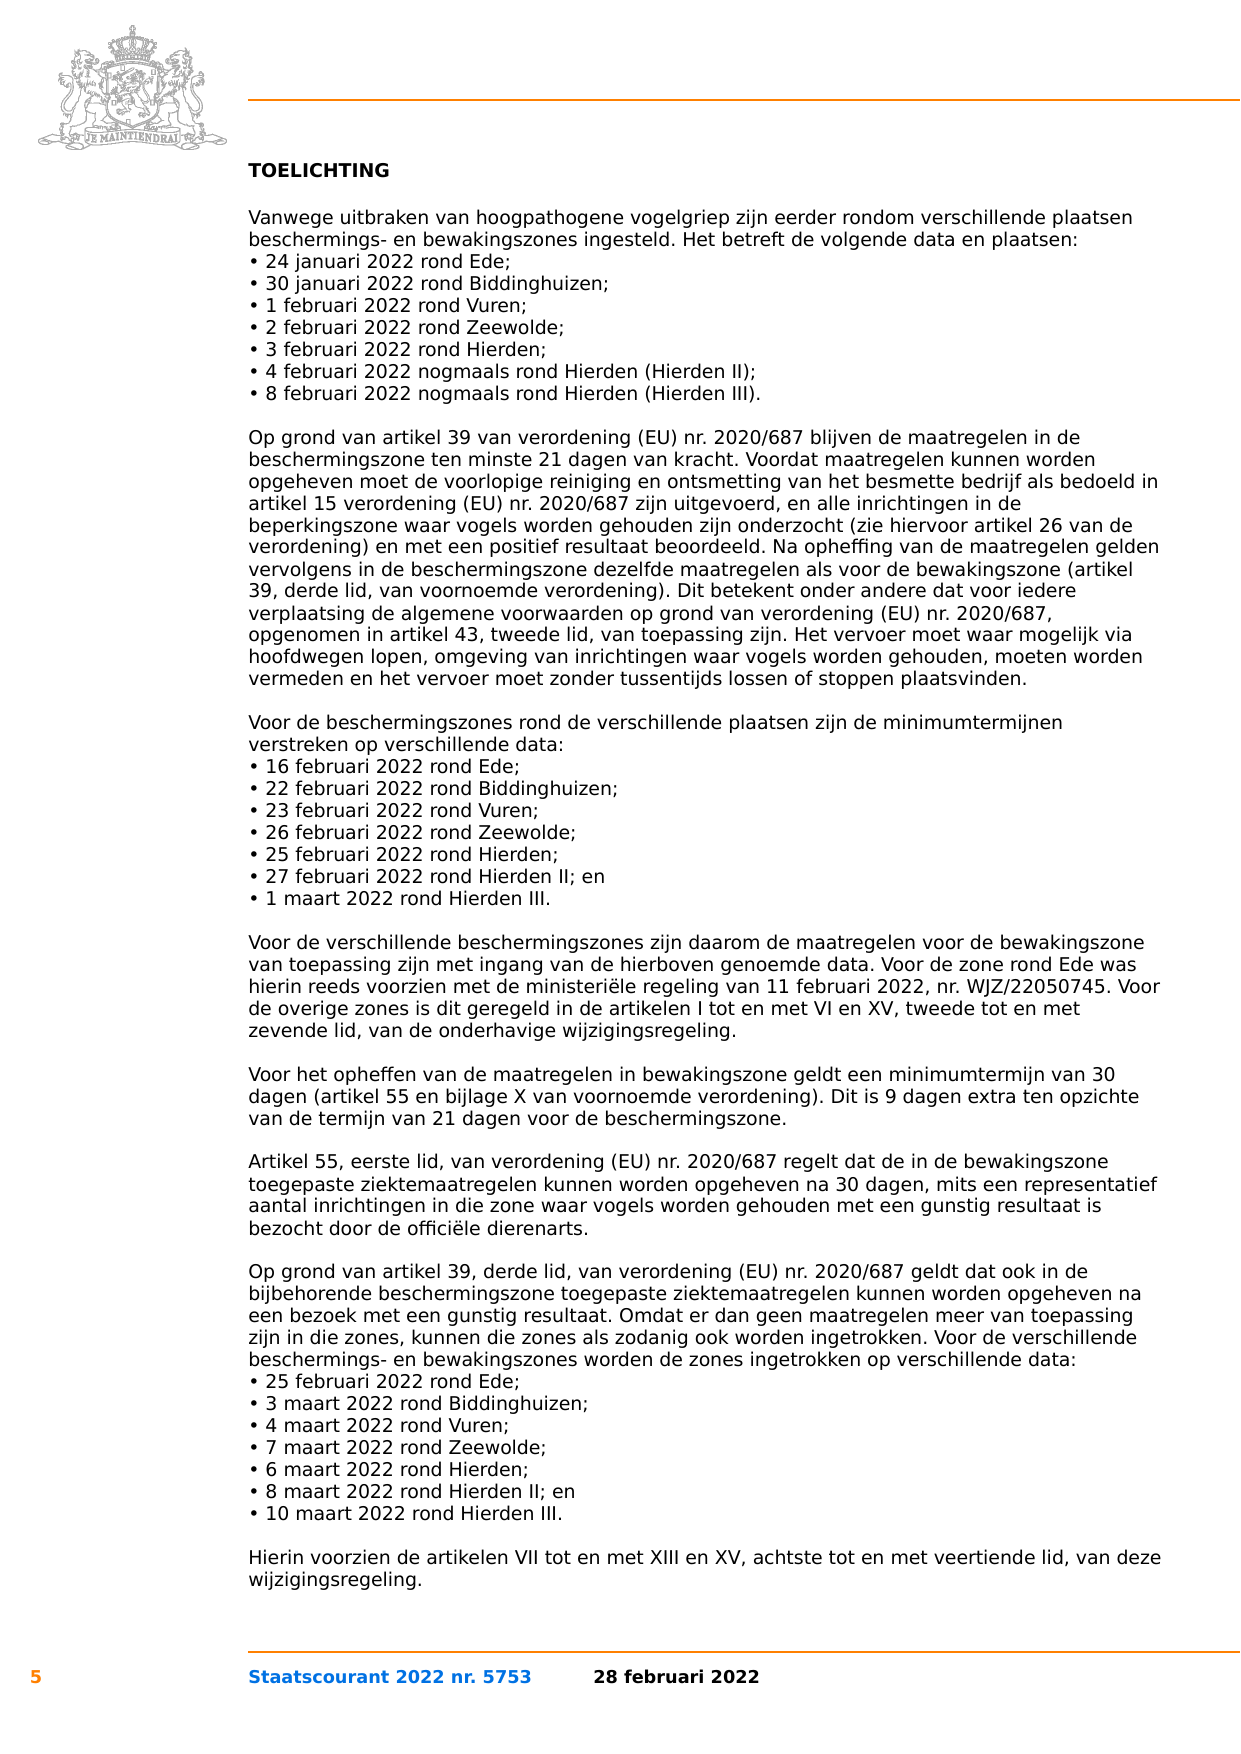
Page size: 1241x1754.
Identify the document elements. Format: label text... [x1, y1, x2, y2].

text • 26 februari 2022 rond Zeewolde; [248, 822, 1163, 844]
picture [38, 25, 227, 150]
text • 30 januari 2022 rond Biddinghuizen; [248, 273, 1163, 295]
text • 23 februari 2022 rond Vuren; [248, 800, 1163, 822]
text • 10 maart 2022 rond Hierden III. [248, 1503, 1163, 1525]
text • 25 februari 2022 rond Hierden; [248, 844, 1163, 866]
text Voor de beschermingszones rond de verschillende plaatsen zijn de minimumtermijnen verstreken op verschillende data: [248, 712, 1163, 756]
text • 2 februari 2022 rond Zeewolde; [248, 317, 1163, 339]
text • 25 februari 2022 rond Ede; [248, 1371, 1163, 1393]
text Vanwege uitbraken van hoogpathogene vogelgriep zijn eerder rondom verschillende plaatsen beschermings- en bewakingszones ingesteld. Het betreft de volgende data en plaatsen: [248, 207, 1163, 251]
text • 8 februari 2022 nogmaals rond Hierden (Hierden III). [248, 383, 1163, 405]
text Op grond van artikel 39 van verordening (EU) nr. 2020/687 blijven de maatregelen in de beschermingszone ten minste 21 dagen van kracht. Voordat maatregelen kunnen worden opgeheven moet de voorlopige reiniging en ontsmetting van het besmette bedrijf als bedoeld in artikel 15 verordening (EU) nr. 2020/687 zijn uitgevoerd, en alle inrichtingen in de beperkingszone waar vogels worden gehouden zijn onderzocht (zie hiervoor artikel 26 van de verordening) en met een positief resultaat beoordeeld. Na opheffing van de maatregelen gelden vervolgens in de beschermingszone dezelfde maatregelen als voor de bewakingszone (artikel 39, derde lid, van voornoemde verordening). Dit betekent onder andere dat voor iedere verplaatsing de algemene voorwaarden op grond van verordening (EU) nr. 2020/687, opgenomen in artikel 43, tweede lid, van toepassing zijn. Het vervoer moet waar mogelijk via hoofdwegen lopen, omgeving van inrichtingen waar vogels worden gehouden, moeten worden vermeden en het vervoer moet zonder tussentijds lossen of stoppen plaatsvinden. [248, 427, 1163, 690]
text • 3 februari 2022 rond Hierden; [248, 339, 1163, 361]
text • 4 maart 2022 rond Vuren; [248, 1415, 1163, 1437]
text • 1 maart 2022 rond Hierden III. [248, 888, 1163, 910]
text Voor de verschillende beschermingszones zijn daarom de maatregelen voor de bewakingszone van toepassing zijn met ingang van de hierboven genoemde data. Voor de zone rond Ede was hierin reeds voorzien met de ministeriële regeling van 11 februari 2022, nr. WJZ/22050745. Voor de overige zones is dit geregeld in de artikelen I tot en met VI en XV, tweede tot en met zevende lid, van de onderhavige wijzigingsregeling. [248, 932, 1163, 1042]
text • 6 maart 2022 rond Hierden; [248, 1459, 1163, 1481]
text • 4 februari 2022 nogmaals rond Hierden (Hierden II); [248, 361, 1163, 383]
text • 24 januari 2022 rond Ede; [248, 251, 1163, 273]
subtitle TOELICHTING [248, 160, 1163, 182]
text • 3 maart 2022 rond Biddinghuizen; [248, 1393, 1163, 1415]
text Voor het opheffen van de maatregelen in bewakingszone geldt een minimumtermijn van 30 dagen (artikel 55 en bijlage X van voornoemde verordening). Dit is 9 dagen extra ten opzichte van de termijn van 21 dagen voor de beschermingszone. [248, 1064, 1163, 1129]
text Hierin voorzien de artikelen VII tot en met XIII en XV, achtste tot en met veertiende lid, van deze wijzigingsregeling. [248, 1547, 1163, 1591]
text • 8 maart 2022 rond Hierden II; en [248, 1481, 1163, 1503]
text • 1 februari 2022 rond Vuren; [248, 295, 1163, 317]
text • 22 februari 2022 rond Biddinghuizen; [248, 778, 1163, 800]
text Op grond van artikel 39, derde lid, van verordening (EU) nr. 2020/687 geldt dat ook in de bijbehorende beschermingszone toegepaste ziektemaatregelen kunnen worden opgeheven na een bezoek met een gunstig resultaat. Omdat er dan geen maatregelen meer van toepassing zijn in die zones, kunnen die zones als zodanig ook worden ingetrokken. Voor de verschillende beschermings- en bewakingszones worden de zones ingetrokken op verschillende data: [248, 1261, 1163, 1371]
text • 27 februari 2022 rond Hierden II; en [248, 866, 1163, 888]
text Artikel 55, eerste lid, van verordening (EU) nr. 2020/687 regelt dat de in de bewakingszone toegepaste ziektemaatregelen kunnen worden opgeheven na 30 dagen, mits een representatief aantal inrichtingen in die zone waar vogels worden gehouden met een gunstig resultaat is bezocht door de officiële dierenarts. [248, 1151, 1163, 1239]
text • 16 februari 2022 rond Ede; [248, 756, 1163, 778]
text • 7 maart 2022 rond Zeewolde; [248, 1437, 1163, 1459]
